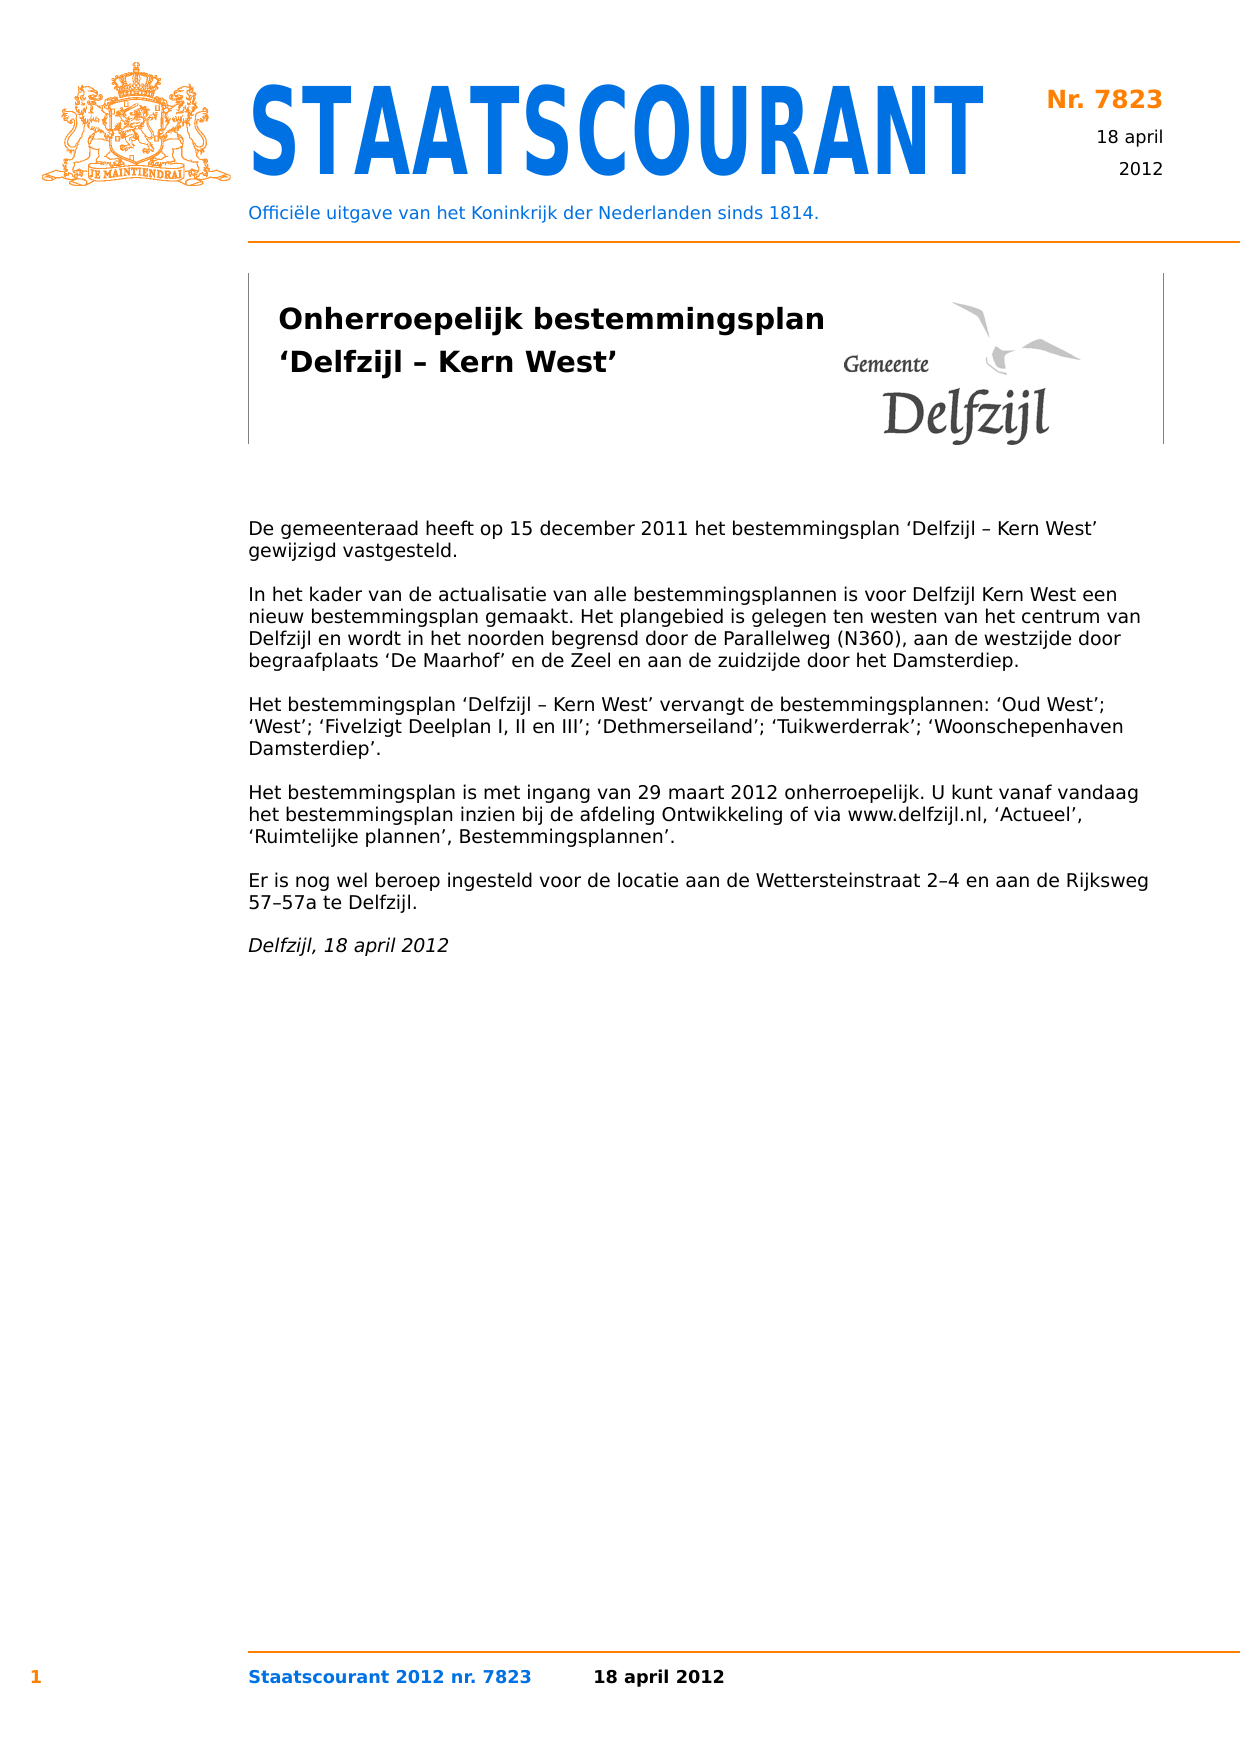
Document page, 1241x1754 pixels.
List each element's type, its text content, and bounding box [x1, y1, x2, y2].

subtitle Onherroepelijk bestemmingsplan ‘Delfzijl – Kern West’ [249, 273, 1163, 444]
table_cell Officiële uitgave van het Koninkrijk der Nederlanden sinds 1814. [248, 203, 1240, 241]
table_header STAATSCOURANT [248, 62, 998, 203]
picture [41, 62, 231, 186]
text Het bestemmingsplan is met ingang van 29 maart 2012 onherroepelijk. U kunt vanaf vandaag het bestemmingsplan inzien bij de afdeling Ontwikkeling of via www.delfzijl.nl, ‘Actueel’, ‘Ruimtelijke plannen’, Bestemmingsplannen’. [248, 782, 1163, 848]
text In het kader van de actualisatie van alle bestemmingsplannen is voor Delfzijl Kern West een nieuw bestemmingsplan gemaakt. Het plangebied is gelegen ten westen van het centrum van Delfzijl en wordt in het noorden begrensd door de Parallelweg (N360), aan de westzijde door begraafplaats ‘De Maarhof’ en de Zeel en aan de zuidzijde door het Damsterdiep. [248, 584, 1163, 672]
table_cell 18 april [998, 121, 1240, 153]
table_cell 2012 [998, 153, 1240, 203]
text Delfzijl, 18 april 2012 [248, 935, 1163, 957]
picture [844, 302, 1134, 445]
table_header Nr. 7823 [998, 62, 1240, 121]
text De gemeenteraad heeft op 15 december 2011 het bestemmingsplan ‘Delfzijl – Kern West’ gewijzigd vastgesteld. [248, 518, 1163, 562]
text Het bestemmingsplan ‘Delfzijl – Kern West’ vervangt de bestemmingsplannen: ‘Oud West’; ‘West’; ‘Fivelzigt Deelplan I, II en III’; ‘Dethmerseiland’; ‘Tuikwerderrak’; ‘Woonschepenhaven Damsterdiep’. [248, 694, 1163, 760]
text Er is nog wel beroep ingesteld voor de locatie aan de Wettersteinstraat 2–4 en aan de Rijksweg 57–57a te Delfzijl. [248, 869, 1163, 913]
table_header [25, 62, 248, 241]
